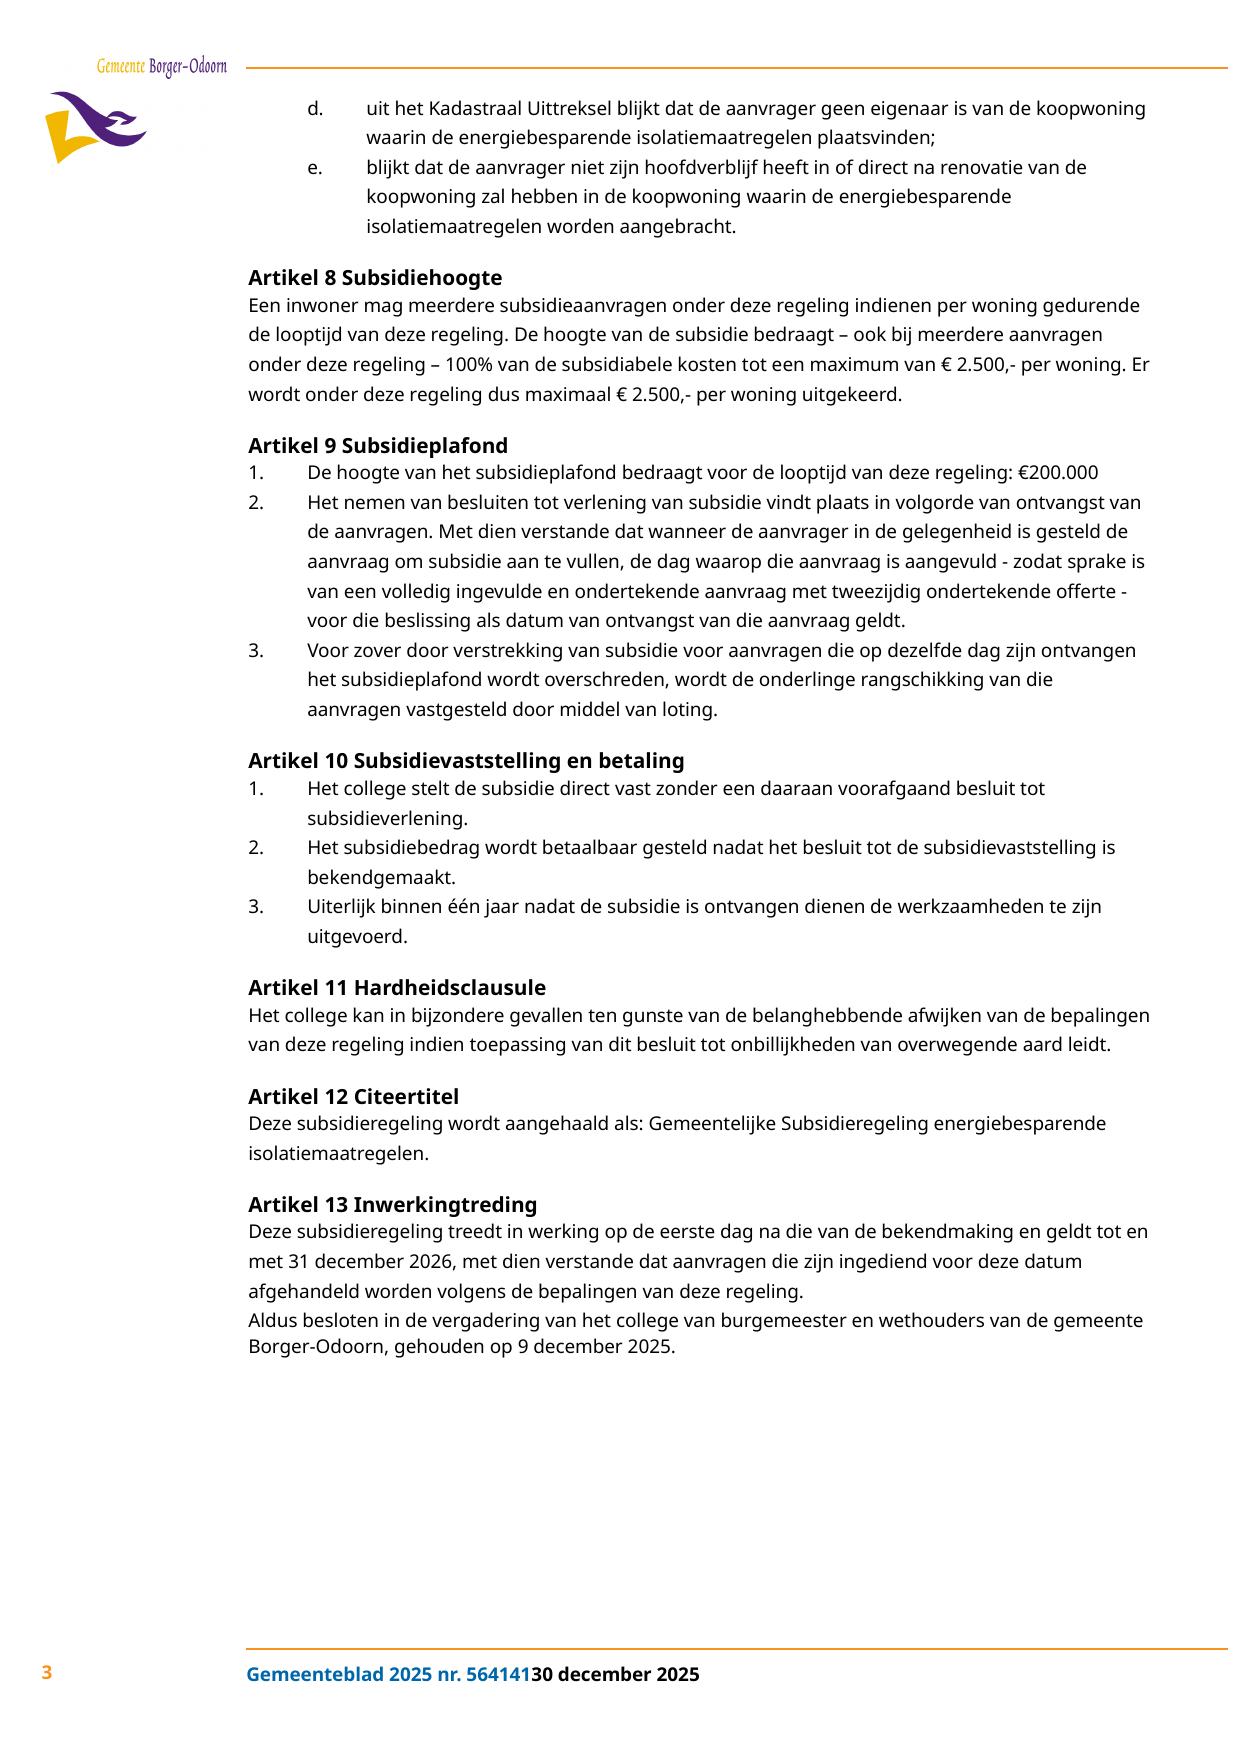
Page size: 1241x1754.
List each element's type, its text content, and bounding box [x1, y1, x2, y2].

text Deze subsidieregeling wordt aangehaald als: Gemeentelijke Subsidieregeling energiebesparende isolatiemaatregelen. [248, 1110, 1152, 1166]
text Deze subsidieregeling treedt in werking op de eerste dag na die van de bekendmaking en geldt tot en met 31 december 2026, met dien verstande dat aanvragen die zijn ingediend voor deze datum afgehandeld worden volgens de bepalingen van deze regeling. [248, 1219, 1152, 1304]
list Voor zover door verstrekking van subsidie voor aanvragen die op dezelfde dag zijn ontvangen het subsidieplafond wordt overschreden, wordt de onderlinge rangschikking van die aanvragen vastgesteld door middel van loting. [248, 637, 1152, 722]
list Het subsidiebedrag wordt betaalbaar gesteld nadat het besluit tot de subsidievaststelling is bekendgemaakt. [248, 834, 1152, 889]
text Artikel 12 Citeertitel [248, 1082, 1152, 1110]
list blijkt dat de aanvrager niet zijn hoofdverblijf heeft in of direct na renovatie van de koopwoning zal hebben in de koopwoning waarin de energiebesparende isolatiemaatregelen worden aangebracht. [307, 154, 1152, 239]
text Aldus besloten in de vergadering van het college van burgemeester en wethouders van de gemeente Borger-Odoorn, gehouden op 9 december 2025. [248, 1307, 1152, 1359]
text Artikel 8 Subsidiehoogte [248, 263, 1152, 292]
text Artikel 9 Subsidieplafond [248, 431, 1152, 459]
text Artikel 13 Inwerkingtreding [248, 1190, 1152, 1219]
text Artikel 10 Subsidievaststelling en betaling [248, 747, 1152, 775]
text Het college kan in bijzondere gevallen ten gunste van de belanghebbende afwijken van de bepalingen van deze regeling indien toepassing van dit besluit tot onbillijkheden van overwegende aard leidt. [248, 1002, 1152, 1057]
list Uiterlijk binnen één jaar nadat de subsidie is ontvangen dienen de werkzaamheden te zijn uitgevoerd. [248, 893, 1152, 949]
list uit het Kadastraal Uittreksel blijkt dat de aanvrager geen eigenaar is van de koopwoning waarin de energiebesparende isolatiemaatregelen plaatsvinden; [307, 95, 1152, 150]
list Het nemen van besluiten tot verlening van subsidie vindt plaats in volgorde van ontvangst van de aanvragen. Met dien verstande dat wanneer de aanvrager in de gelegenheid is gesteld de aanvraag om subsidie aan te vullen, de dag waarop die aanvraag is aangevuld - zodat sprake is van een volledig ingevulde en ondertekende aanvraag met tweezijdig ondertekende offerte - voor die beslissing als datum van ontvangst van die aanvraag geldt. [248, 489, 1152, 633]
picture [41, 47, 231, 172]
list De hoogte van het subsidieplafond bedraagt voor de looptijd van deze regeling: €200.000 [248, 459, 1152, 485]
list Het college stelt de subsidie direct vast zonder een daaraan voorafgaand besluit tot subsidieverlening. [248, 775, 1152, 830]
text Artikel 11 Hardheidsclausule [248, 973, 1152, 1002]
text Een inwoner mag meerdere subsidieaanvragen onder deze regeling indienen per woning gedurende de looptijd van deze regeling. De hoogte van de subsidie bedraagt – ook bij meerdere aanvragen onder deze regeling – 100% van de subsidiabele kosten tot een maximum van € 2.500,- per woning. Er wordt onder deze regeling dus maximaal € 2.500,- per woning uitgekeerd. [248, 292, 1152, 406]
